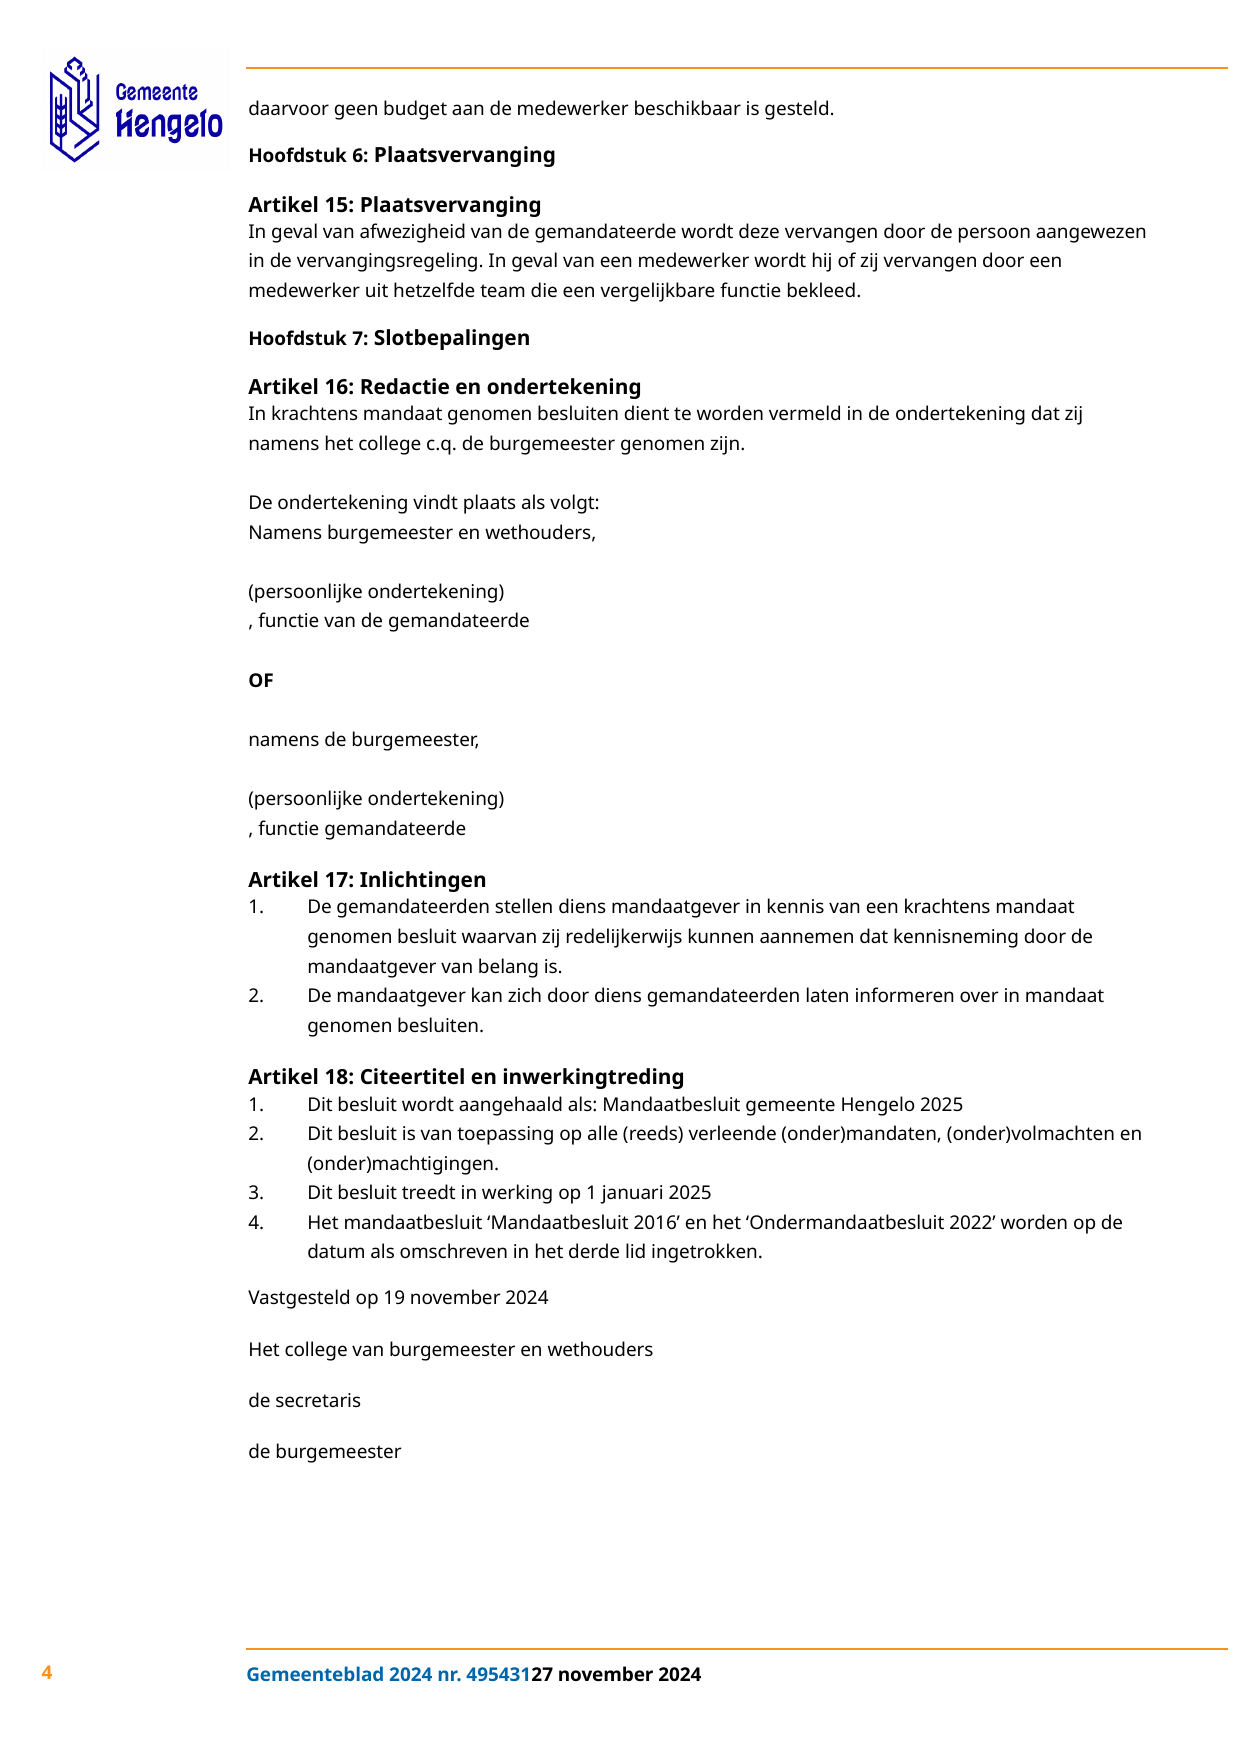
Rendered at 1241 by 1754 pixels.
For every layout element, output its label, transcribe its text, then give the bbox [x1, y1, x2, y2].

text daarvoor geen budget aan de medewerker beschikbaar is gesteld. [248, 95, 1152, 121]
list Dit besluit is van toepassing op alle (reeds) verleende (onder)mandaten, (onder)volmachten en (onder)machtigingen. [248, 1120, 1152, 1176]
text (persoonlijke ondertekening) [248, 785, 1152, 811]
text , functie van de gemandateerde [248, 608, 1152, 633]
text Artikel 15: Plaatsvervanging [248, 190, 1152, 218]
text Namens burgemeester en wethouders, [248, 519, 1152, 545]
text Vastgesteld op 19 november 2024 [248, 1284, 1152, 1310]
text Hoofdstuk 6: Plaatsvervanging [248, 140, 1152, 169]
list Dit besluit treedt in werking op 1 januari 2025 [248, 1179, 1152, 1205]
text Artikel 16: Redactie en ondertekening [248, 372, 1152, 401]
text (persoonlijke ondertekening) [248, 578, 1152, 604]
text Artikel 18: Citeertitel en inwerkingtreding [248, 1062, 1152, 1091]
text Het college van burgemeester en wethouders [248, 1336, 1152, 1362]
text Hoofdstuk 7: Slotbepalingen [248, 323, 1152, 351]
list De mandaatgever kan zich door diens gemandateerden laten informeren over in mandaat genomen besluiten. [248, 982, 1152, 1038]
list Dit besluit wordt aangehaald als: Mandaatbesluit gemeente Hengelo 2025 [248, 1091, 1152, 1117]
text In krachtens mandaat genomen besluiten dient te worden vermeld in de ondertekening dat zij namens het college c.q. de burgemeester genomen zijn. [248, 401, 1152, 456]
text De ondertekening vindt plaats als volgt: [248, 489, 1152, 515]
text de burgemeester [248, 1439, 1152, 1464]
text Artikel 17: Inlichtingen [248, 865, 1152, 894]
list Het mandaatbesluit ‘Mandaatbesluit 2016’ en het ‘Ondermandaatbesluit 2022’ worden op de datum als omschreven in het derde lid ingetrokken. [248, 1209, 1152, 1264]
text In geval van afwezigheid van de gemandateerde wordt deze vervangen door de persoon aangewezen in de vervangingsregeling. In geval van een medewerker wordt hij of zij vervangen door een medewerker uit hetzelfde team die een vergelijkbare functie bekleed. [248, 218, 1152, 303]
text OF [248, 667, 1152, 693]
text de secretaris [248, 1387, 1152, 1413]
picture [41, 47, 231, 172]
text namens de burgemeester, [248, 726, 1152, 752]
text , functie gemandateerde [248, 815, 1152, 841]
list De gemandateerden stellen diens mandaatgever in kennis van een krachtens mandaat genomen besluit waarvan zij redelijkerwijs kunnen aannemen dat kennisneming door de mandaatgever van belang is. [248, 894, 1152, 978]
